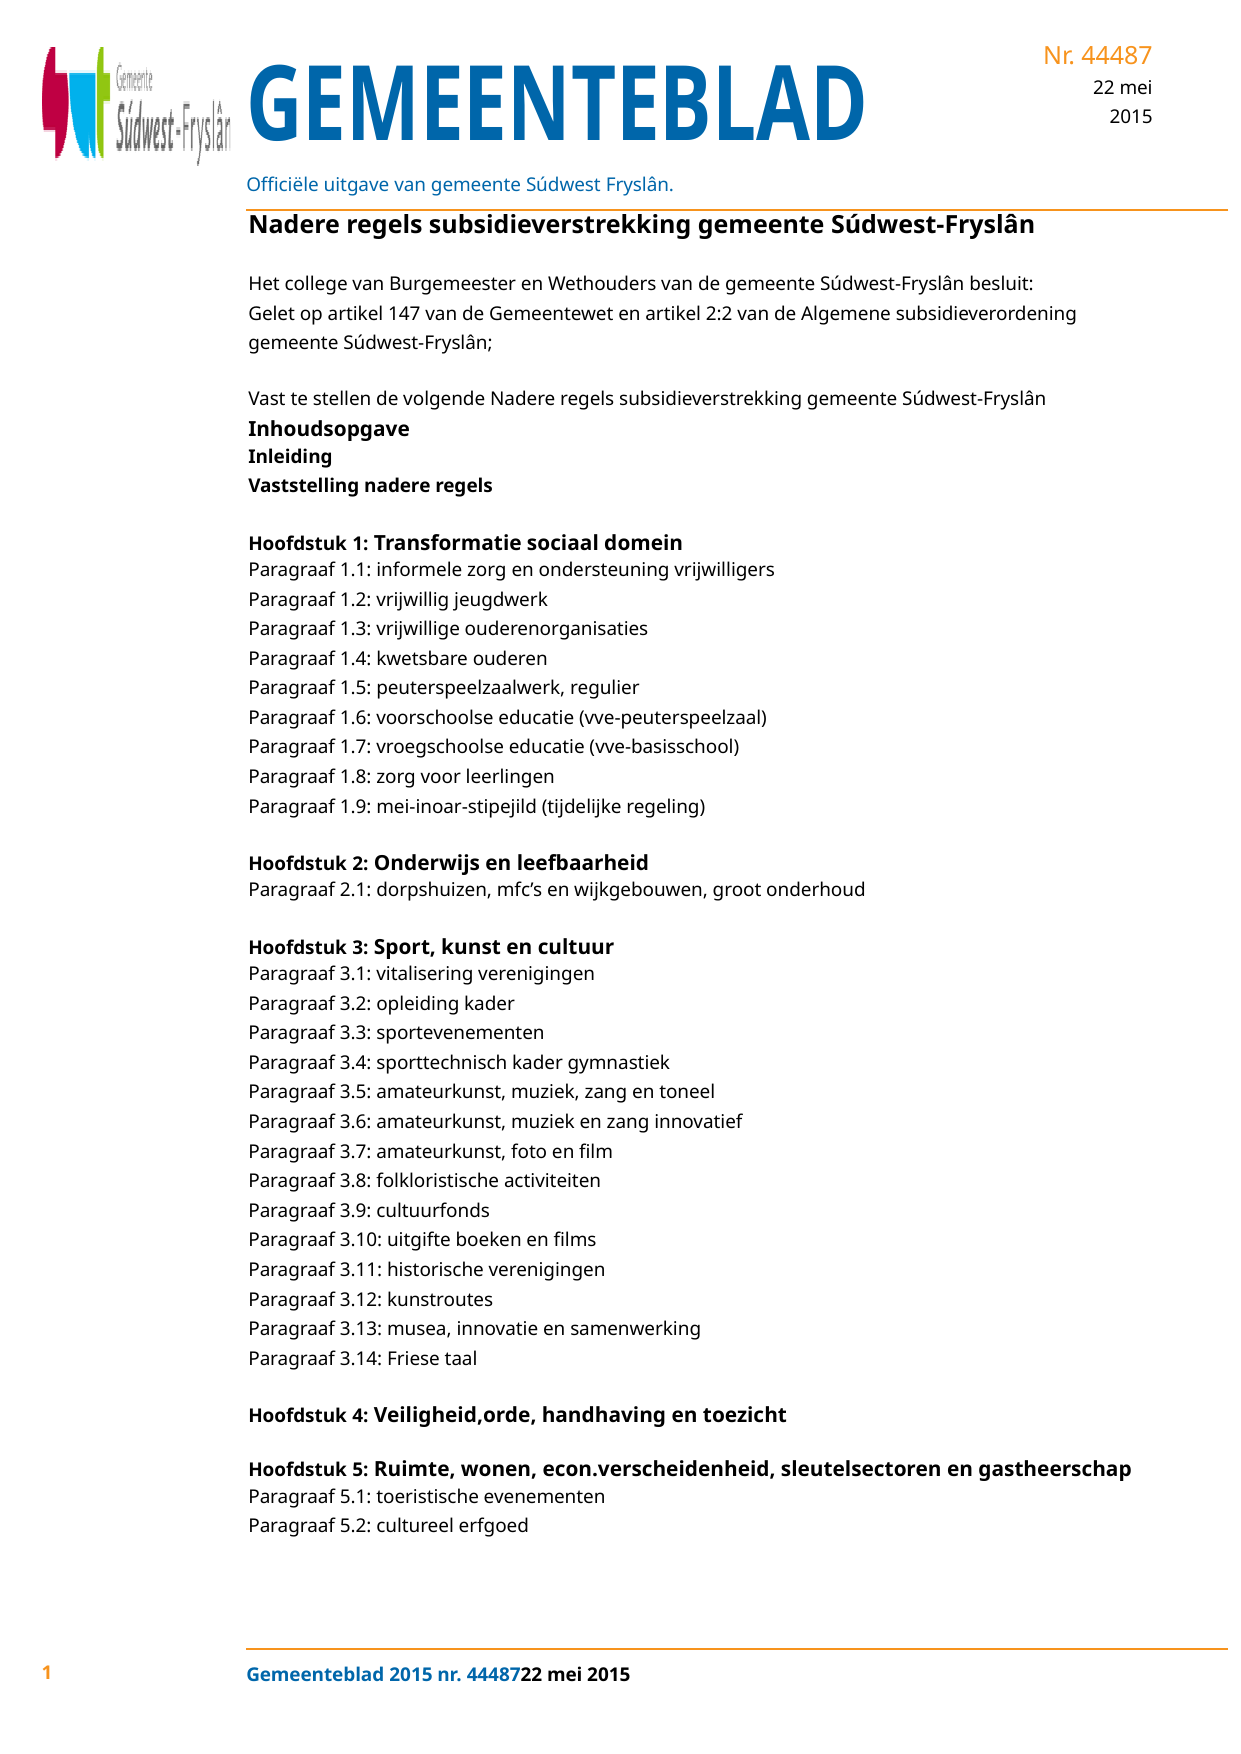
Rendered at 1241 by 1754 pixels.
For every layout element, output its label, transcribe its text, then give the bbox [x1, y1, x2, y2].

text Hoofdstuk 2: Onderwijs en leefbaarheid [248, 848, 1152, 877]
text Paragraaf 3.5: amateurkunst, muziek, zang en toneel [248, 1079, 1152, 1104]
text Paragraaf 3.3: sportevenementen [248, 1019, 1152, 1045]
text Het college van Burgemeester en Wethouders van de gemeente Súdwest-Fryslân besluit: [248, 270, 1152, 296]
text Paragraaf 3.1: vitalisering verenigingen [248, 960, 1152, 986]
text Hoofdstuk 5: Ruimte, wonen, econ.verscheidenheid, sleutelsectoren en gastheerschap [248, 1454, 1152, 1483]
text Paragraaf 1.7: vroegschoolse educatie (vve-basisschool) [248, 734, 1152, 759]
text Paragraaf 3.4: sporttechnisch kader gymnastiek [248, 1049, 1152, 1075]
text Paragraaf 1.4: kwetsbare ouderen [248, 645, 1152, 671]
text Paragraaf 1.3: vrijwillige ouderenorganisaties [248, 615, 1152, 641]
text Hoofdstuk 4: Veiligheid,orde, handhaving en toezicht [248, 1400, 1152, 1429]
text Gelet op artikel 147 van de Gemeentewet en artikel 2:2 van de Algemene subsidieverordening gemeente Súdwest-Fryslân; [248, 300, 1152, 355]
text Vast te stellen de volgende Nadere regels subsidieverstrekking gemeente Súdwest-Fryslân [248, 385, 1152, 411]
text Paragraaf 3.14: Friese taal [248, 1345, 1152, 1371]
text Paragraaf 3.6: amateurkunst, muziek en zang innovatief [248, 1108, 1152, 1134]
text Nadere regels subsidieverstrekking gemeente Súdwest-Fryslân [248, 211, 1152, 241]
text Paragraaf 3.12: kunstroutes [248, 1286, 1152, 1311]
text Paragraaf 5.1: toeristische evenementen [248, 1483, 1152, 1508]
text Paragraaf 3.7: amateurkunst, foto en film [248, 1138, 1152, 1163]
text Inleiding [248, 443, 1152, 468]
text Paragraaf 3.8: folkloristische activiteiten [248, 1167, 1152, 1193]
text Paragraaf 1.1: informele zorg en ondersteuning vrijwilligers [248, 556, 1152, 582]
text Paragraaf 3.10: uitgifte boeken en films [248, 1227, 1152, 1252]
text Paragraaf 3.13: musea, innovatie en samenwerking [248, 1315, 1152, 1341]
text Paragraaf 2.1: dorpshuizen, mfc’s en wijkgebouwen, groot onderhoud [248, 877, 1152, 902]
text Paragraaf 3.9: cultuurfonds [248, 1197, 1152, 1223]
text Paragraaf 1.2: vrijwillig jeugdwerk [248, 586, 1152, 611]
text Paragraaf 1.8: zorg voor leerlingen [248, 763, 1152, 789]
text Paragraaf 1.9: mei-inoar-stipejild (tijdelijke regeling) [248, 793, 1152, 818]
text Paragraaf 3.2: opleiding kader [248, 990, 1152, 1016]
text Vaststelling nadere regels [248, 472, 1152, 498]
text Inhoudsopgave [248, 414, 1152, 443]
picture [41, 47, 231, 172]
text Paragraaf 1.5: peuterspeelzaalwerk, regulier [248, 674, 1152, 700]
text Hoofdstuk 3: Sport, kunst en cultuur [248, 932, 1152, 960]
text Paragraaf 1.6: voorschoolse educatie (vve-peuterspeelzaal) [248, 704, 1152, 730]
text Paragraaf 3.11: historische verenigingen [248, 1256, 1152, 1282]
text Paragraaf 5.2: cultureel erfgoed [248, 1512, 1152, 1538]
text Hoofdstuk 1: Transformatie sociaal domein [248, 528, 1152, 556]
